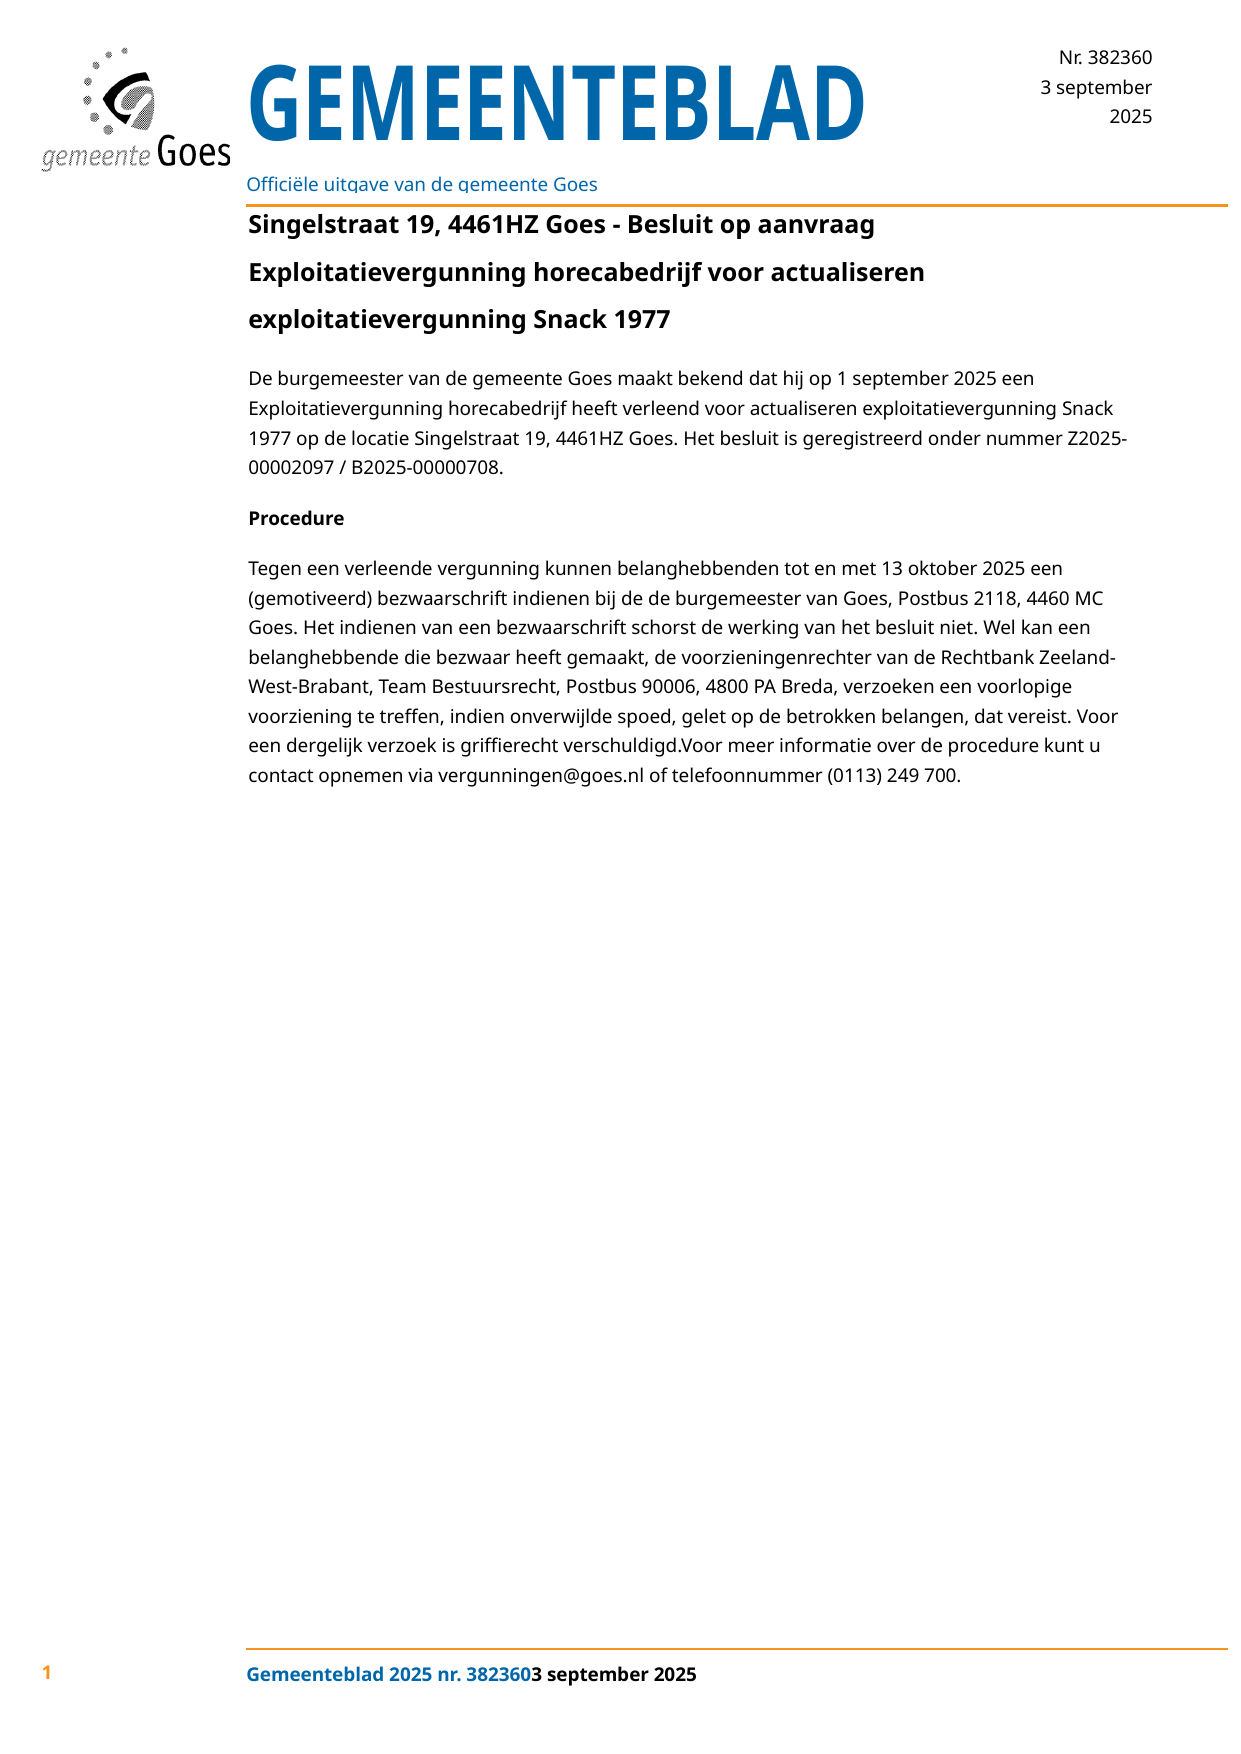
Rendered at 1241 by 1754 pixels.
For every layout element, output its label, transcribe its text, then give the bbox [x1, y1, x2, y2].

picture [41, 47, 231, 172]
text Tegen een verleende vergunning kunnen belanghebbenden tot en met 13 oktober 2025 een (gemotiveerd) bezwaarschrift indienen bij de de burgemeester van Goes, Postbus 2118, 4460 MC Goes. Het indienen van een bezwaarschrift schorst de werking van het besluit niet. Wel kan een belanghebbende die bezwaar heeft gemaakt, de voorzieningenrechter van de Rechtbank Zeeland-West-Brabant, Team Bestuursrecht, Postbus 90006, 4800 PA Breda, verzoeken een voorlopige voorziening te treffen, indien onverwijlde spoed, gelet op de betrokken belangen, dat vereist. Voor een dergelijk verzoek is griffierecht verschuldigd.Voor meer informatie over de procedure kunt u contact opnemen via vergunningen@goes.nl of telefoonnummer (0113) 249 700. [248, 555, 1152, 788]
text Singelstraat 19, 4461HZ Goes - Besluit op aanvraag Exploitatievergunning horecabedrijf voor actualiseren exploitatievergunning Snack 1977 [248, 207, 1152, 336]
text Procedure [248, 505, 1152, 530]
text De burgemeester van de gemeente Goes maakt bekend dat hij op 1 september 2025 een Exploitatievergunning horecabedrijf heeft verleend voor actualiseren exploitatievergunning Snack 1977 op de locatie Singelstraat 19, 4461HZ Goes. Het besluit is geregistreerd onder nummer Z2025-00002097 / B2025-00000708. [248, 366, 1152, 480]
